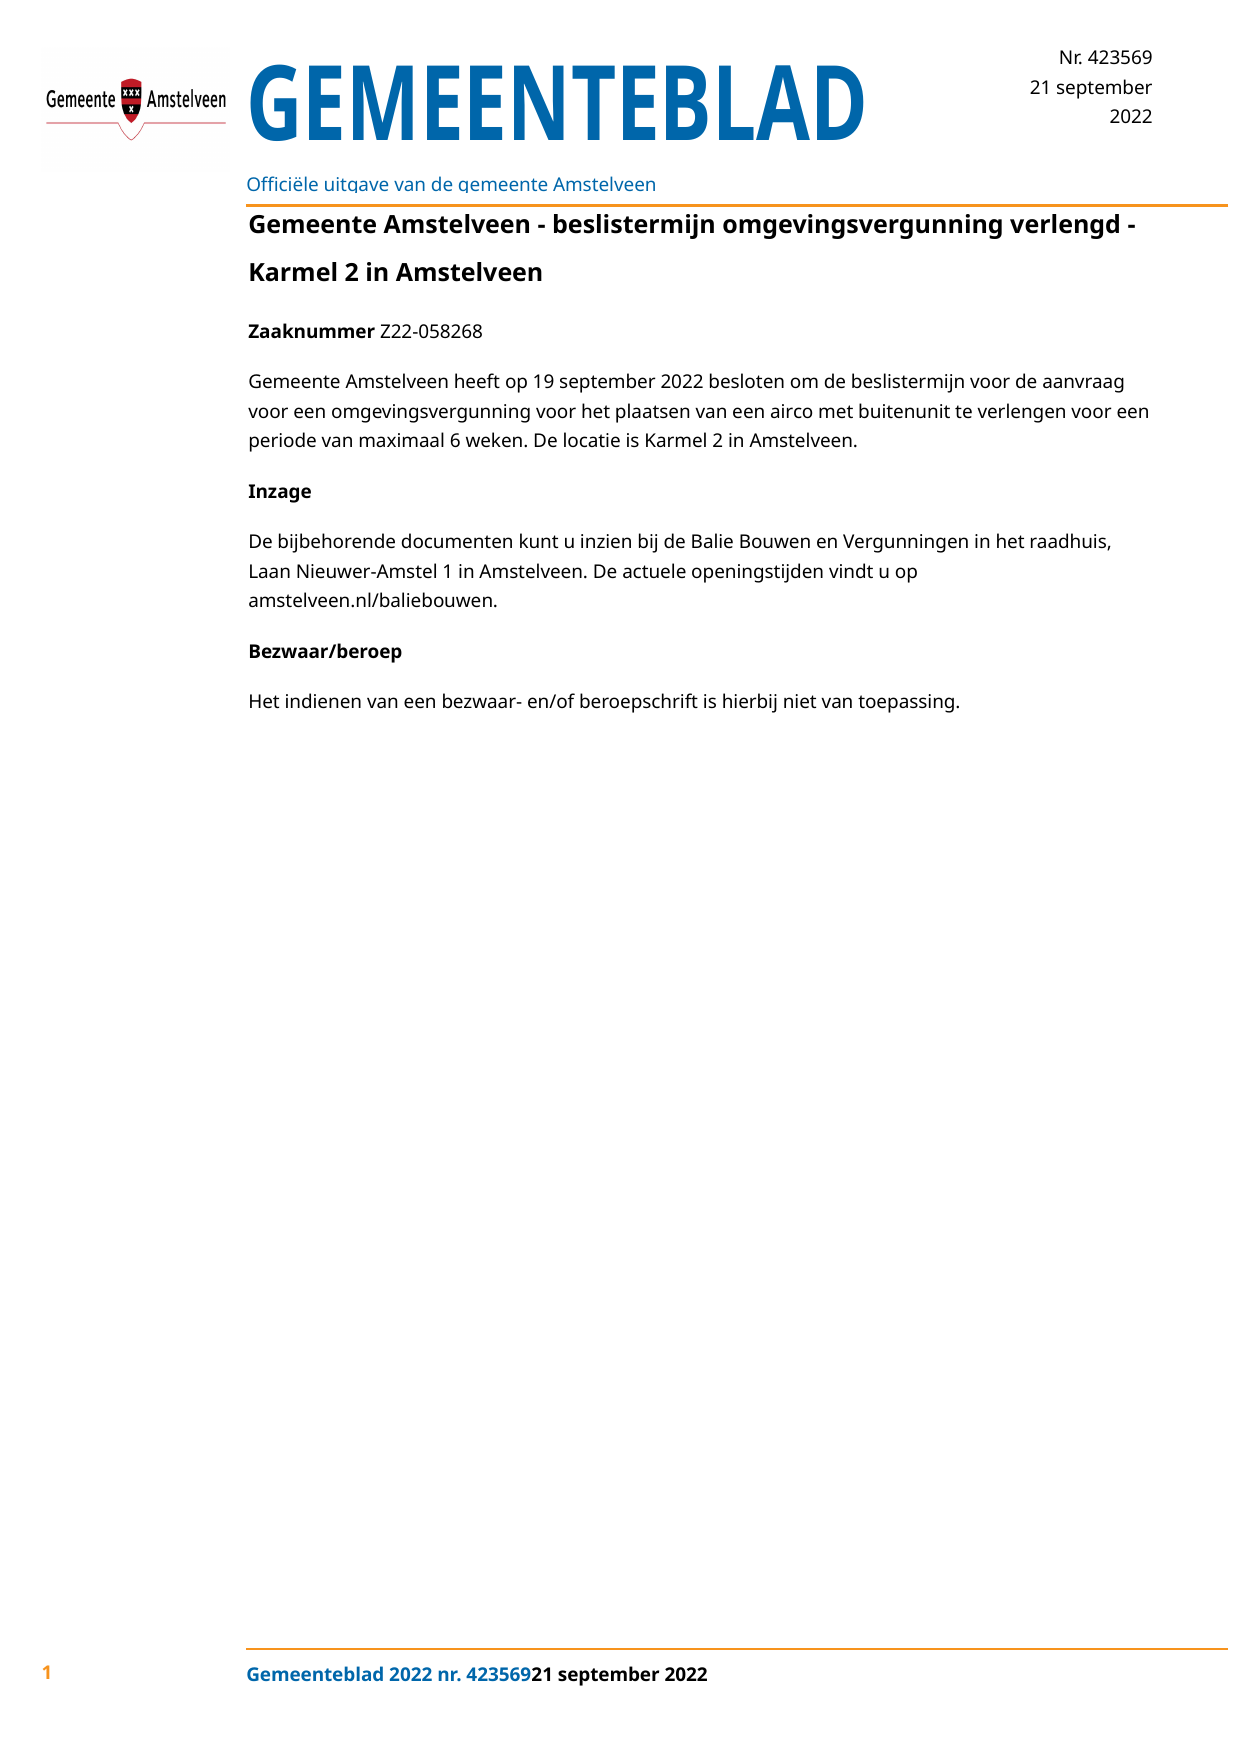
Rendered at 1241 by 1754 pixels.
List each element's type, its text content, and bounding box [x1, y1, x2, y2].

picture [41, 47, 231, 172]
text Inzage [248, 478, 1152, 504]
text Gemeente Amstelveen - beslistermijn omgevingsvergunning verlengd - Karmel 2 in Amstelveen [248, 207, 1152, 288]
text Het indienen van een bezwaar- en/of beroepschrift is hierbij niet van toepassing. [248, 688, 1152, 714]
text Gemeente Amstelveen heeft op 19 september 2022 besloten om de beslistermijn voor de aanvraag voor een omgevingsvergunning voor het plaatsen van een airco met buitenunit te verlengen voor een periode van maximaal 6 weken. De locatie is Karmel 2 in Amstelveen. [248, 368, 1152, 453]
text De bijbehorende documenten kunt u inzien bij de Balie Bouwen en Vergunningen in het raadhuis, Laan Nieuwer-Amstel 1 in Amstelveen. De actuele openingstijden vindt u op amstelveen.nl/baliebouwen. [248, 528, 1152, 613]
text Zaaknummer Z22-058268 [248, 318, 1152, 344]
text Bezwaar/beroep [248, 638, 1152, 664]
